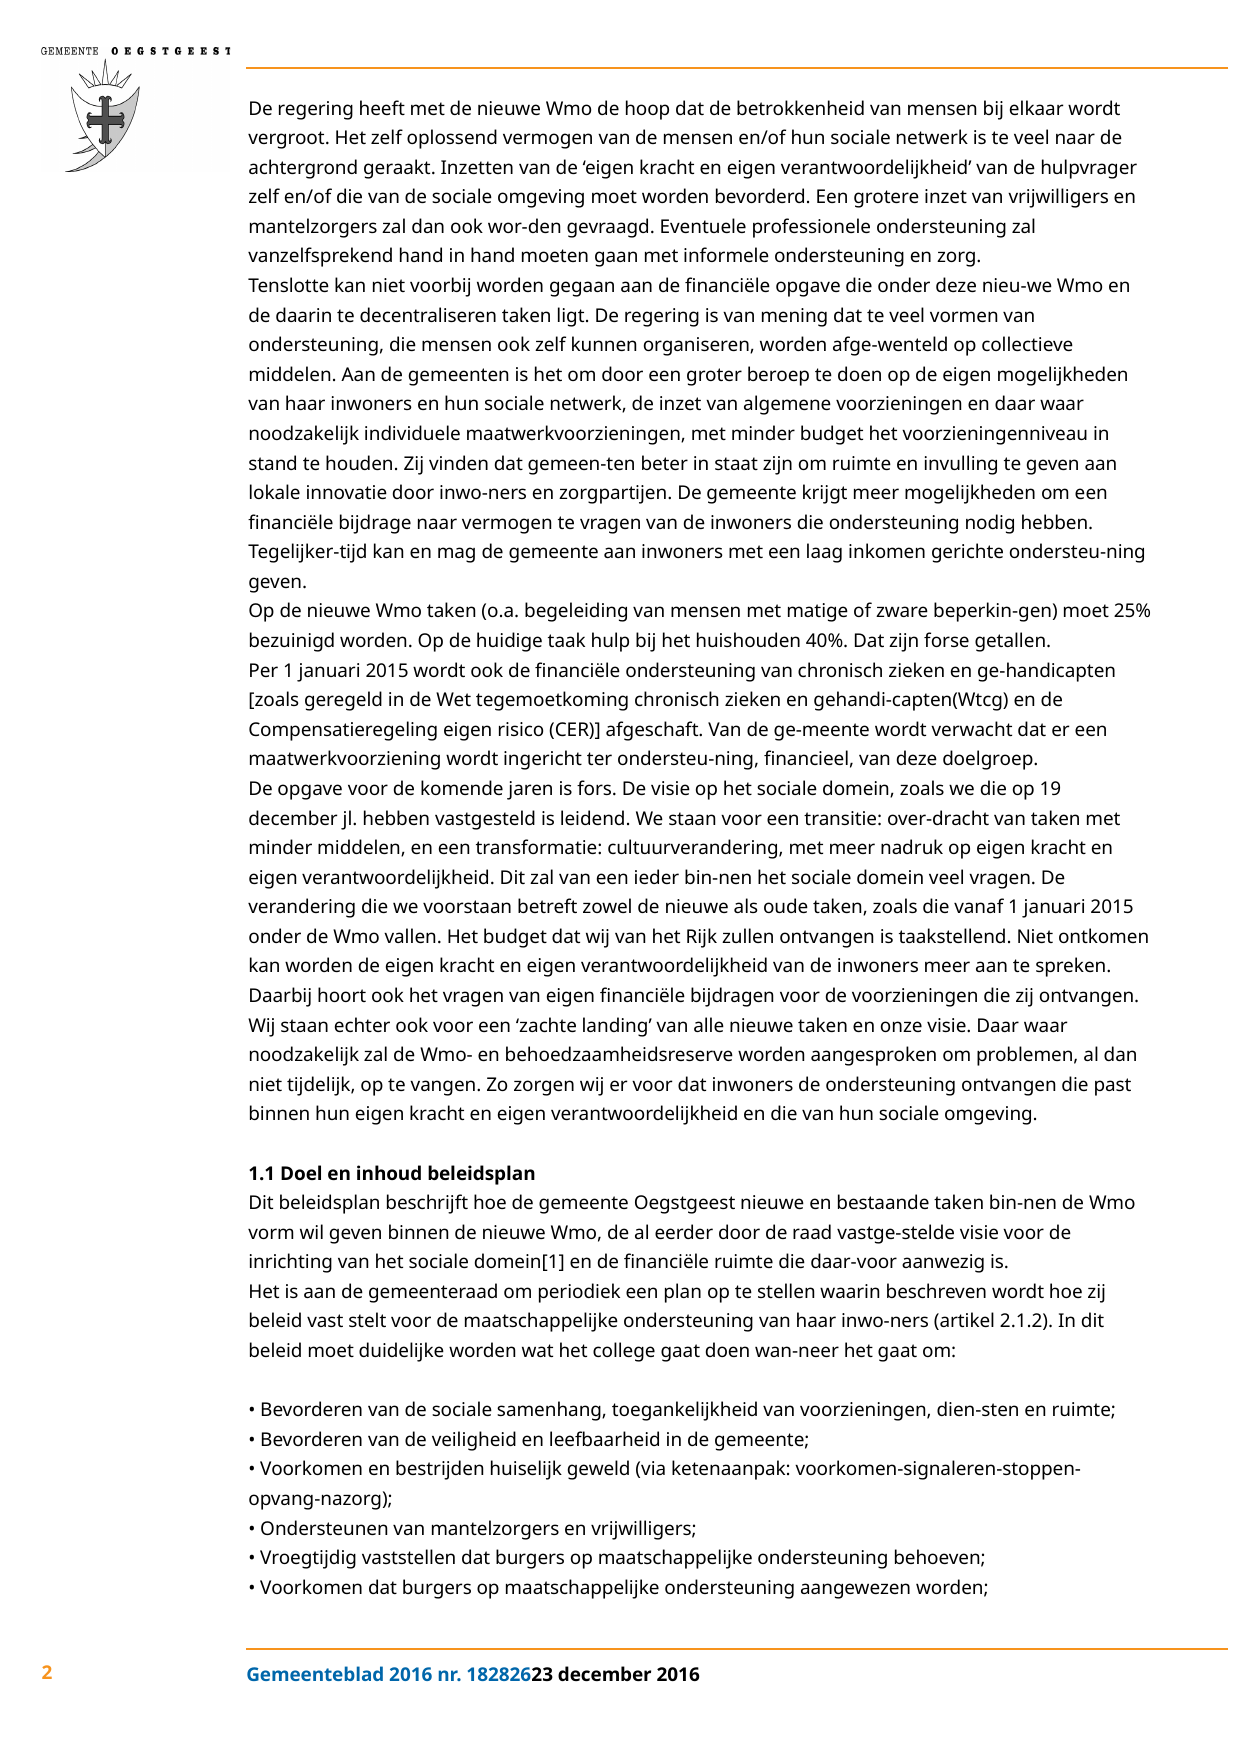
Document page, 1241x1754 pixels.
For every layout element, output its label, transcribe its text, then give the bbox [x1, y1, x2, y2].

text • Ondersteunen van mantelzorgers en vrijwilligers; [248, 1515, 1152, 1541]
text 1.1 Doel en inhoud beleidsplan [248, 1160, 1152, 1186]
text Het is aan de gemeenteraad om periodiek een plan op te stellen waarin beschreven wordt hoe zij beleid vast stelt voor de maatschappelijke ondersteuning van haar inwo-ners (artikel 2.1.2). In dit beleid moet duidelijke worden wat het college gaat doen wan-neer het gaat om: [248, 1278, 1152, 1363]
text Dit beleidsplan beschrijft hoe de gemeente Oegstgeest nieuwe en bestaande taken bin-nen de Wmo vorm wil geven binnen de nieuwe Wmo, de al eerder door de raad vastge-stelde visie voor de inrichting van het sociale domein[1] en de financiële ruimte die daar-voor aanwezig is. [248, 1189, 1152, 1274]
picture [41, 47, 231, 172]
text • Voorkomen dat burgers op maatschappelijke ondersteuning aangewezen worden; [248, 1574, 1152, 1600]
text Per 1 januari 2015 wordt ook de financiële ondersteuning van chronisch zieken en ge-handicapten [zoals geregeld in de Wet tegemoetkoming chronisch zieken en gehandi-capten(Wtcg) en de Compensatieregeling eigen risico (CER)] afgeschaft. Van de ge-meente wordt verwacht dat er een maatwerkvoorziening wordt ingericht ter ondersteu-ning, financieel, van deze doelgroep. [248, 657, 1152, 771]
text • Vroegtijdig vaststellen dat burgers op maatschappelijke ondersteuning behoeven; [248, 1544, 1152, 1570]
text De regering heeft met de nieuwe Wmo de hoop dat de betrokkenheid van mensen bij elkaar wordt vergroot. Het zelf oplossend vermogen van de mensen en/of hun sociale netwerk is te veel naar de achtergrond geraakt. Inzetten van de ‘eigen kracht en eigen verantwoordelijkheid’ van de hulpvrager zelf en/of die van de sociale omgeving moet worden bevorderd. Een grotere inzet van vrijwilligers en mantelzorgers zal dan ook wor-den gevraagd. Eventuele professionele ondersteuning zal vanzelfsprekend hand in hand moeten gaan met informele ondersteuning en zorg. [248, 95, 1152, 268]
text • Bevorderen van de veiligheid en leefbaarheid in de gemeente; [248, 1426, 1152, 1452]
text Op de nieuwe Wmo taken (o.a. begeleiding van mensen met matige of zware beperkin-gen) moet 25% bezuinigd worden. Op de huidige taak hulp bij het huishouden 40%. Dat zijn forse getallen. [248, 598, 1152, 653]
text Tenslotte kan niet voorbij worden gegaan aan de financiële opgave die onder deze nieu-we Wmo en de daarin te decentraliseren taken ligt. De regering is van mening dat te veel vormen van ondersteuning, die mensen ook zelf kunnen organiseren, worden afge-wenteld op collectieve middelen. Aan de gemeenten is het om door een groter beroep te doen op de eigen mogelijkheden van haar inwoners en hun sociale netwerk, de inzet van algemene voorzieningen en daar waar noodzakelijk individuele maatwerkvoorzieningen, met minder budget het voorzieningenniveau in stand te houden. Zij vinden dat gemeen-ten beter in staat zijn om ruimte en invulling te geven aan lokale innovatie door inwo-ners en zorgpartijen. De gemeente krijgt meer mogelijkheden om een financiële bijdrage naar vermogen te vragen van de inwoners die ondersteuning nodig hebben. Tegelijker-tijd kan en mag de gemeente aan inwoners met een laag inkomen gerichte ondersteu-ning geven. [248, 272, 1152, 594]
text • Voorkomen en bestrijden huiselijk geweld (via ketenaanpak: voorkomen-signaleren-stoppen-opvang-nazorg); [248, 1456, 1152, 1511]
text De opgave voor de komende jaren is fors. De visie op het sociale domein, zoals we die op 19 december jl. hebben vastgesteld is leidend. We staan voor een transitie: over-dracht van taken met minder middelen, en een transformatie: cultuurverandering, met meer nadruk op eigen kracht en eigen verantwoordelijkheid. Dit zal van een ieder bin-nen het sociale domein veel vragen. De verandering die we voorstaan betreft zowel de nieuwe als oude taken, zoals die vanaf 1 januari 2015 onder de Wmo vallen. Het budget dat wij van het Rijk zullen ontvangen is taakstellend. Niet ontkomen kan worden de eigen kracht en eigen verantwoordelijkheid van de inwoners meer aan te spreken. Daarbij hoort ook het vragen van eigen financiële bijdragen voor de voorzieningen die zij ontvangen. Wij staan echter ook voor een ‘zachte landing’ van alle nieuwe taken en onze visie. Daar waar noodzakelijk zal de Wmo- en behoedzaamheidsreserve worden aangesproken om problemen, al dan niet tijdelijk, op te vangen. Zo zorgen wij er voor dat inwoners de ondersteuning ontvangen die past binnen hun eigen kracht en eigen verantwoordelijkheid en die van hun sociale omgeving. [248, 775, 1152, 1126]
text • Bevorderen van de sociale samenhang, toegankelijkheid van voorzieningen, dien-sten en ruimte; [248, 1396, 1152, 1422]
